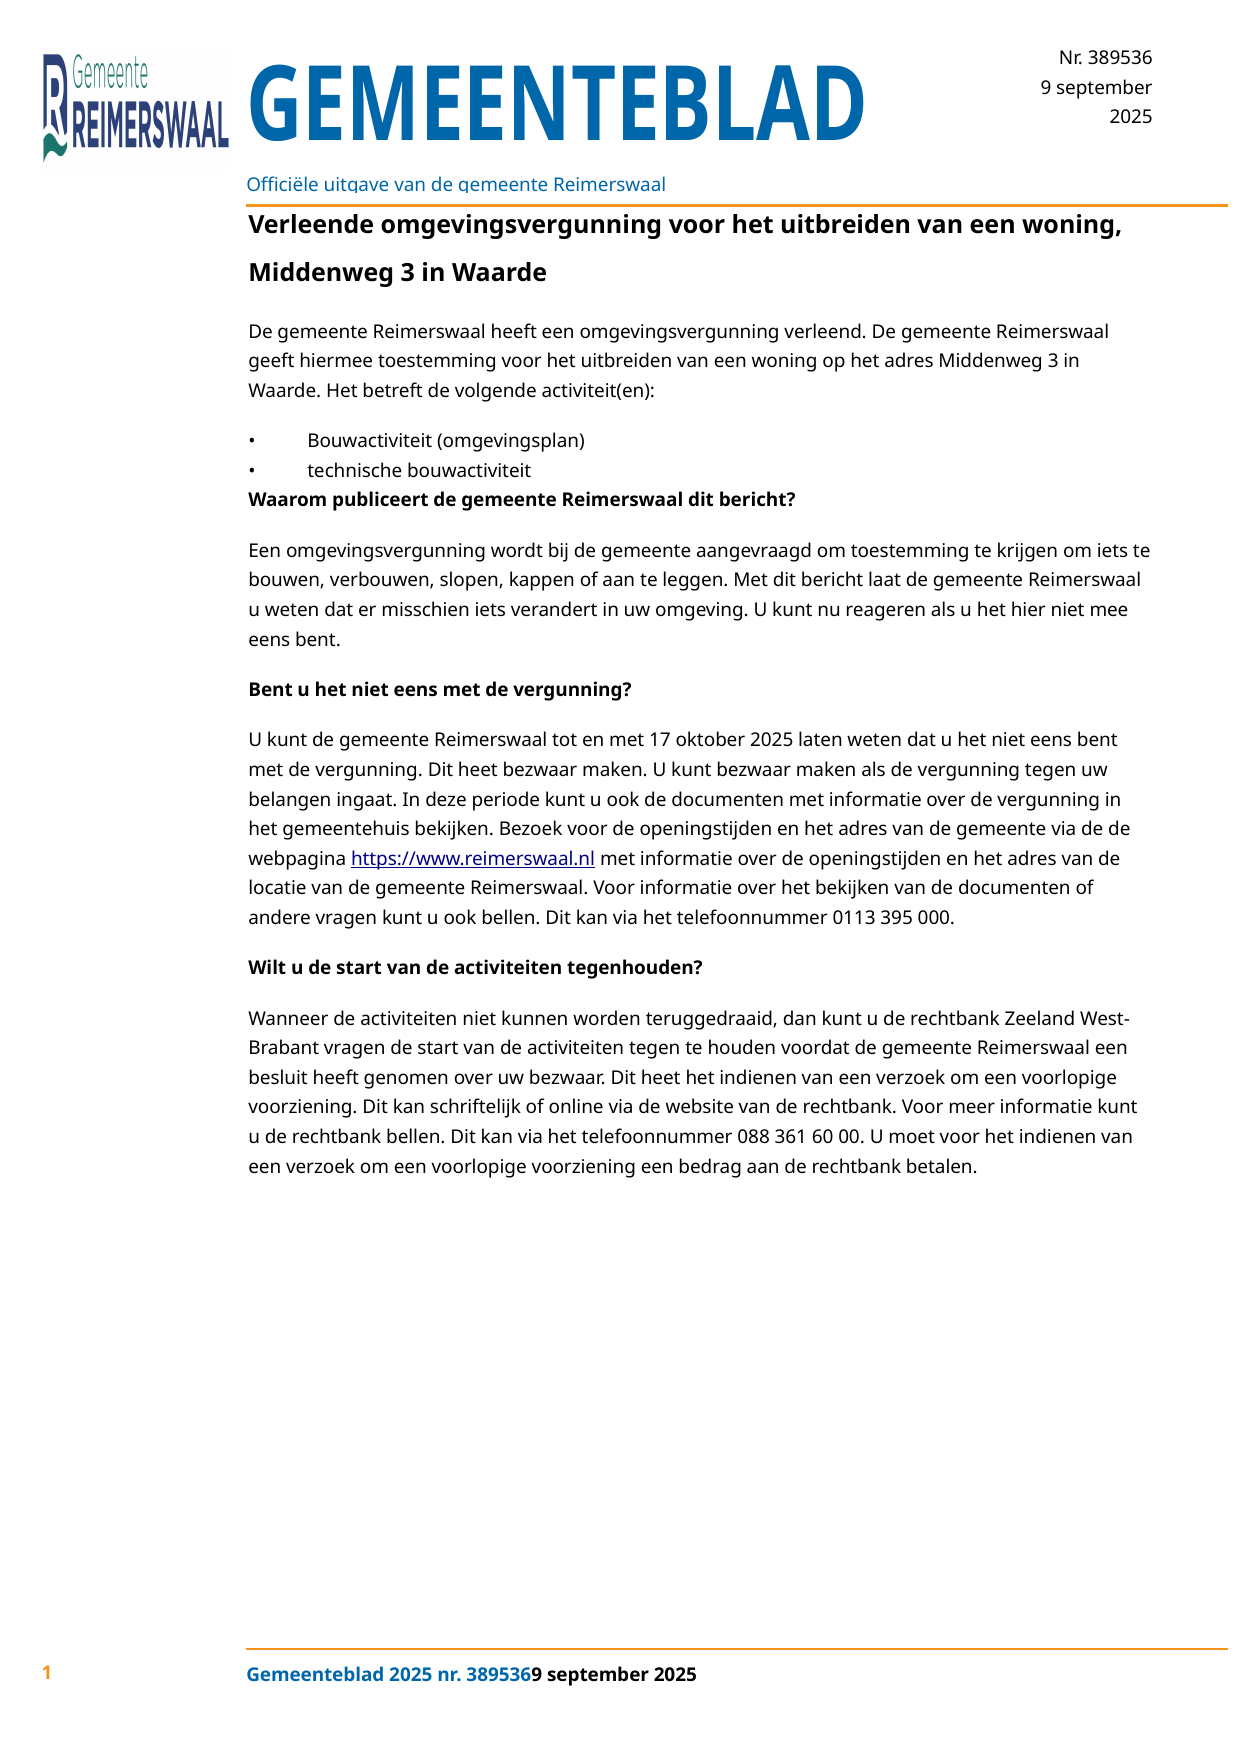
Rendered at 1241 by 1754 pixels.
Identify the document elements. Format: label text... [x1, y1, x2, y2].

text Wanneer de activiteiten niet kunnen worden teruggedraaid, dan kunt u de rechtbank Zeeland West-Brabant vragen de start van de activiteiten tegen te houden voordat de gemeente Reimerswaal een besluit heeft genomen over uw bezwaar. Dit heet het indienen van een verzoek om een voorlopige voorziening. Dit kan schriftelijk of online via de website van de rechtbank. Voor meer informatie kunt u de rechtbank bellen. Dit kan via het telefoonnummer 088 361 60 00. U moet voor het indienen van een verzoek om een voorlopige voorziening een bedrag aan de rechtbank betalen. [248, 1005, 1152, 1179]
text Een omgevingsvergunning wordt bij de gemeente aangevraagd om toestemming te krijgen om iets te bouwen, verbouwen, slopen, kappen of aan te leggen. Met dit bericht laat de gemeente Reimerswaal u weten dat er misschien iets verandert in uw omgeving. U kunt nu reageren als u het hier niet mee eens bent. [248, 537, 1152, 652]
text Bent u het niet eens met de vergunning? [248, 676, 1152, 702]
list technische bouwactiviteit [248, 457, 1152, 483]
text De gemeente Reimerswaal heeft een omgevingsvergunning verleend. De gemeente Reimerswaal geeft hiermee toestemming voor het uitbreiden van een woning op het adres Middenweg 3 in Waarde. Het betreft de volgende activiteit(en): [248, 318, 1152, 403]
text Verleende omgevingsvergunning voor het uitbreiden van een woning, Middenweg 3 in Waarde [248, 207, 1152, 288]
text U kunt de gemeente Reimerswaal tot en met 17 oktober 2025 laten weten dat u het niet eens bent met de vergunning. Dit heet bezwaar maken. U kunt bezwaar maken als de vergunning tegen uw belangen ingaat. In deze periode kunt u ook de documenten met informatie over de vergunning in het gemeentehuis bekijken. Bezoek voor de openingstijden en het adres van de gemeente via de de webpagina https://www.reimerswaal.nl met informatie over de openingstijden en het adres van de locatie van de gemeente Reimerswaal. Voor informatie over het bekijken van de documenten of andere vragen kunt u ook bellen. Dit kan via het telefoonnummer 0113 395 000. [248, 727, 1152, 930]
text Waarom publiceert de gemeente Reimerswaal dit bericht? [248, 487, 1152, 512]
picture [41, 47, 231, 172]
list Bouwactiviteit (omgevingsplan) [248, 427, 1152, 453]
text Wilt u de start van de activiteiten tegenhouden? [248, 954, 1152, 980]
